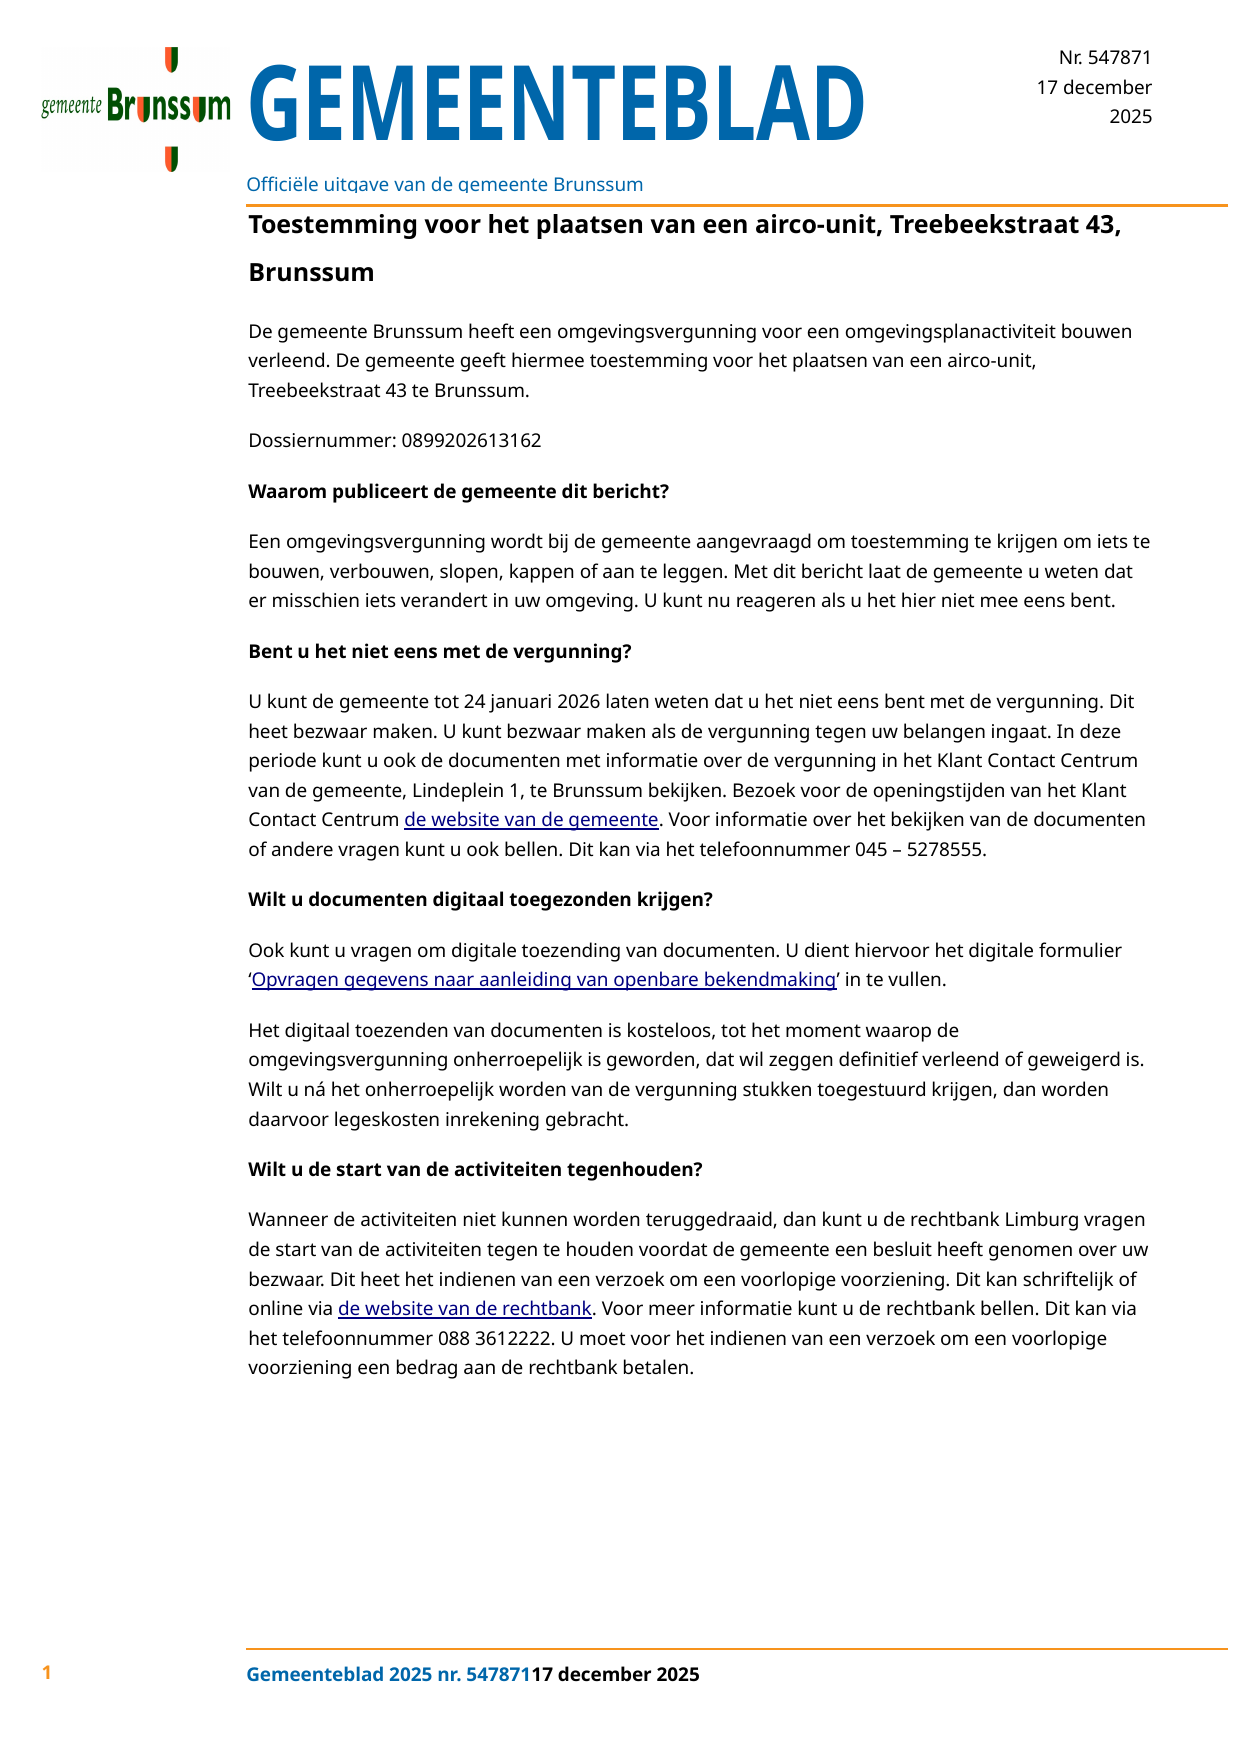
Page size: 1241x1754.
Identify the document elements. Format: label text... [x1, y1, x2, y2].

text Ook kunt u vragen om digitale toezending van documenten. U dient hiervoor het digitale formulier ‘Opvragen gegevens naar aanleiding van openbare bekendmaking’ in te vullen. [248, 937, 1152, 992]
text U kunt de gemeente tot 24 januari 2026 laten weten dat u het niet eens bent met de vergunning. Dit heet bezwaar maken. U kunt bezwaar maken als de vergunning tegen uw belangen ingaat. In deze periode kunt u ook de documenten met informatie over de vergunning in het Klant Contact Centrum van de gemeente, Lindeplein 1, te Brunssum bekijken. Bezoek voor de openingstijden van het Klant Contact Centrum de website van de gemeente. Voor informatie over het bekijken van de documenten of andere vragen kunt u ook bellen. Dit kan via het telefoonnummer 045 – 5278555. [248, 688, 1152, 862]
text Toestemming voor het plaatsen van een airco-unit, Treebeekstraat 43, Brunssum [248, 207, 1152, 288]
text Het digitaal toezenden van documenten is kosteloos, tot het moment waarop de omgevingsvergunning onherroepelijk is geworden, dat wil zeggen definitief verleend of geweigerd is. Wilt u ná het onherroepelijk worden van de vergunning stukken toegestuurd krijgen, dan worden daarvoor legeskosten inrekening gebracht. [248, 1017, 1152, 1132]
picture [41, 47, 231, 172]
text Dossiernummer: 0899202613162 [248, 427, 1152, 453]
text Een omgevingsvergunning wordt bij de gemeente aangevraagd om toestemming te krijgen om iets te bouwen, verbouwen, slopen, kappen of aan te leggen. Met dit bericht laat de gemeente u weten dat er misschien iets verandert in uw omgeving. U kunt nu reageren als u het hier niet mee eens bent. [248, 528, 1152, 613]
text Bent u het niet eens met de vergunning? [248, 638, 1152, 664]
text Waarom publiceert de gemeente dit bericht? [248, 478, 1152, 504]
text De gemeente Brunssum heeft een omgevingsvergunning voor een omgevingsplanactiviteit bouwen verleend. De gemeente geeft hiermee toestemming voor het plaatsen van een airco-unit, Treebeekstraat 43 te Brunssum. [248, 318, 1152, 403]
text Wilt u de start van de activiteiten tegenhouden? [248, 1156, 1152, 1182]
text Wilt u documenten digitaal toegezonden krijgen? [248, 887, 1152, 912]
text Wanneer de activiteiten niet kunnen worden teruggedraaid, dan kunt u de rechtbank Limburg vragen de start van de activiteiten tegen te houden voordat de gemeente een besluit heeft genomen over uw bezwaar. Dit heet het indienen van een verzoek om een voorlopige voorziening. Dit kan schriftelijk of online via de website van de rechtbank. Voor meer informatie kunt u de rechtbank bellen. Dit kan via het telefoonnummer 088 3612222. U moet voor het indienen van een verzoek om een voorlopige voorziening een bedrag aan de rechtbank betalen. [248, 1207, 1152, 1380]
